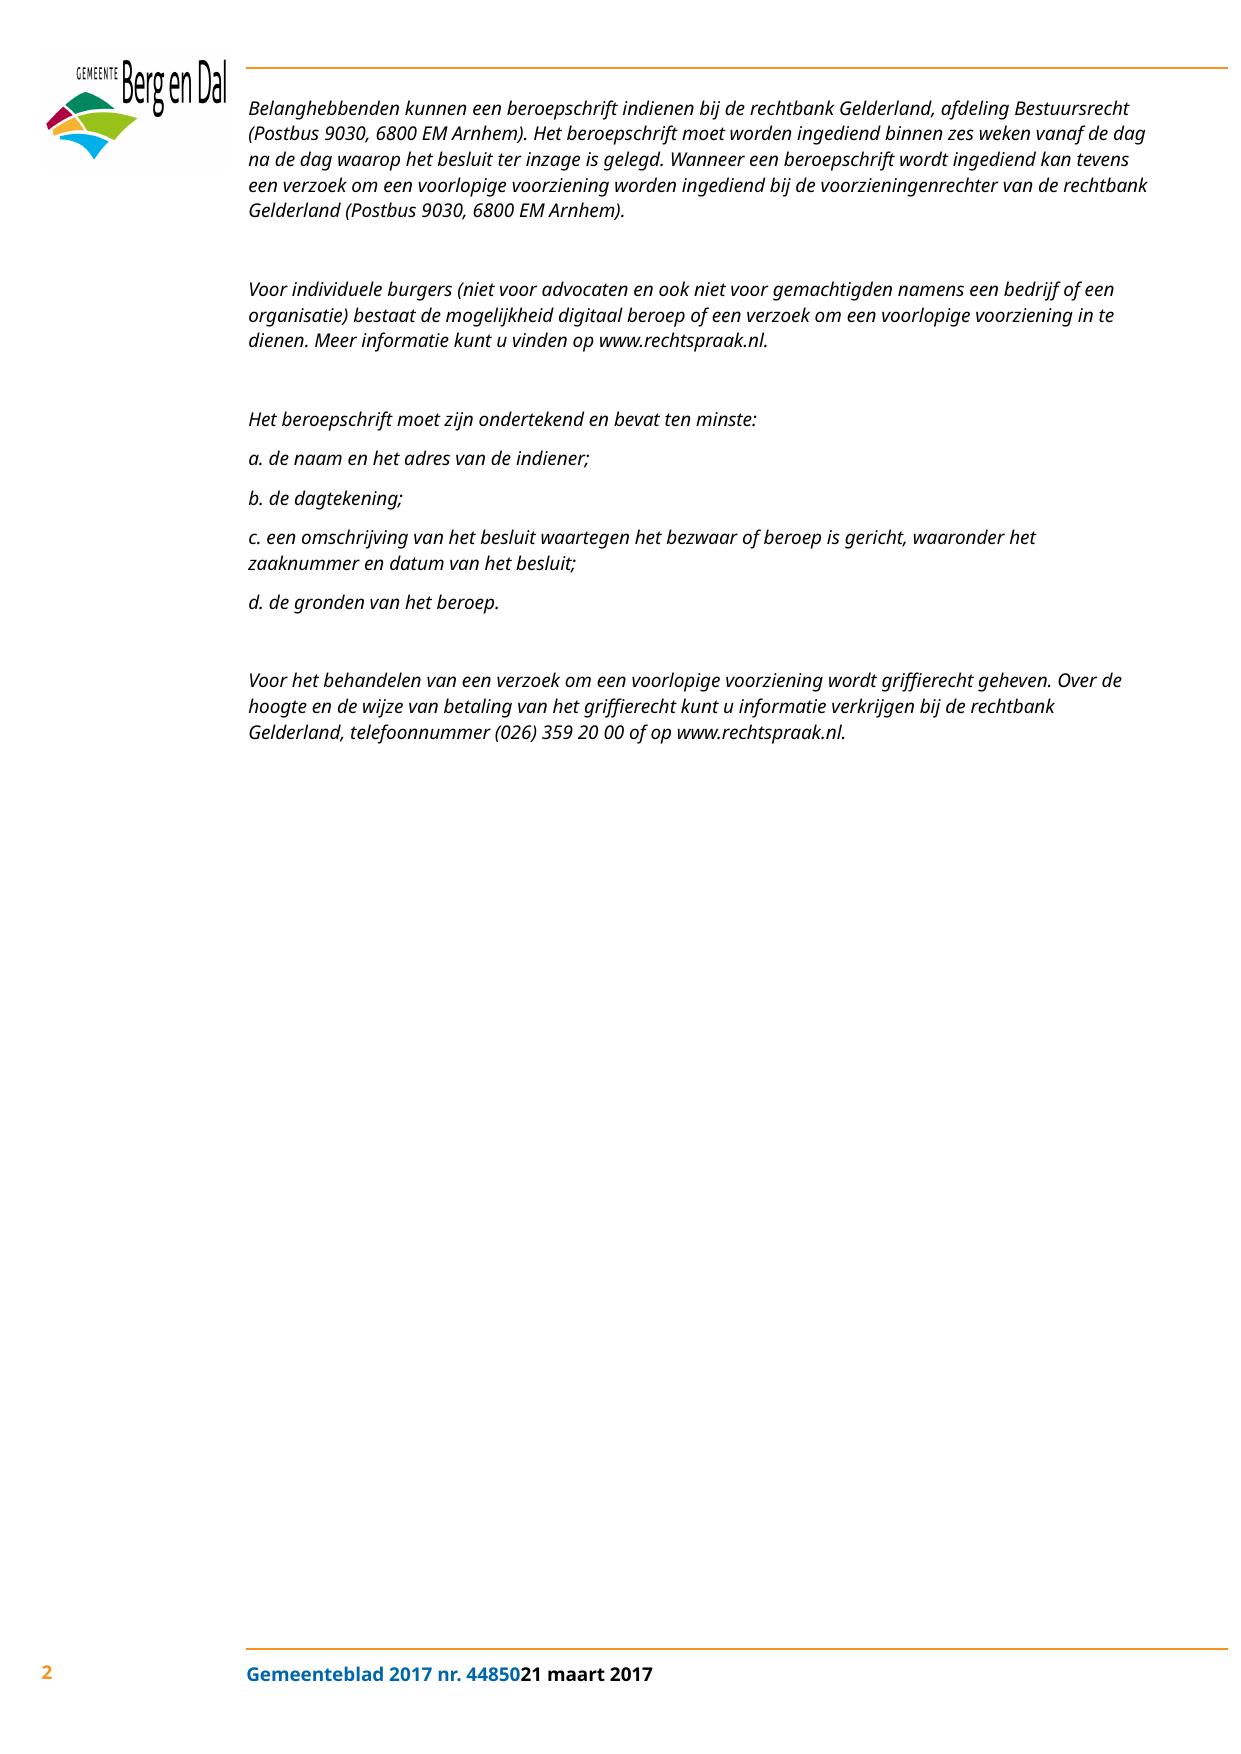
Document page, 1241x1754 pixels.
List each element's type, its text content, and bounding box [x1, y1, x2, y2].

text a. de naam en het adres van de indiener; [248, 446, 1152, 471]
picture [41, 47, 231, 172]
text b. de dagtekening; [248, 485, 1152, 511]
text Voor individuele burgers (niet voor advocaten en ook niet voor gemachtigden namens een bedrijf of een organisatie) bestaat de mogelijkheid digitaal beroep of een verzoek om een voorlopige voorziening in te dienen. Meer informatie kunt u vinden op www.rechtspraak.nl. [248, 276, 1152, 353]
text Het beroepschrift moet zijn ondertekend en bevat ten minste: [248, 406, 1152, 432]
text d. de gronden van het beroep. [248, 589, 1152, 615]
text Belanghebbenden kunnen een beroepschrift indienen bij de rechtbank Gelderland, afdeling Bestuursrecht (Postbus 9030, 6800 EM Arnhem). Het beroepschrift moet worden ingediend binnen zes weken vanaf de dag na de dag waarop het besluit ter inzage is gelegd. Wanneer een beroepschrift wordt ingediend kan tevens een verzoek om een voorlopige voorziening worden ingediend bij de voorzieningenrechter van de rechtbank Gelderland (Postbus 9030, 6800 EM Arnhem). [248, 95, 1152, 223]
text Voor het behandelen van een verzoek om een voorlopige voorziening wordt griffierecht geheven. Over de hoogte en de wijze van betaling van het griffierecht kunt u informatie verkrijgen bij de rechtbank Gelderland, telefoonnummer (026) 359 20 00 of op www.rechtspraak.nl. [248, 668, 1152, 745]
text c. een omschrijving van het besluit waartegen het bezwaar of beroep is gericht, waaronder het zaaknummer en datum van het besluit; [248, 524, 1152, 576]
